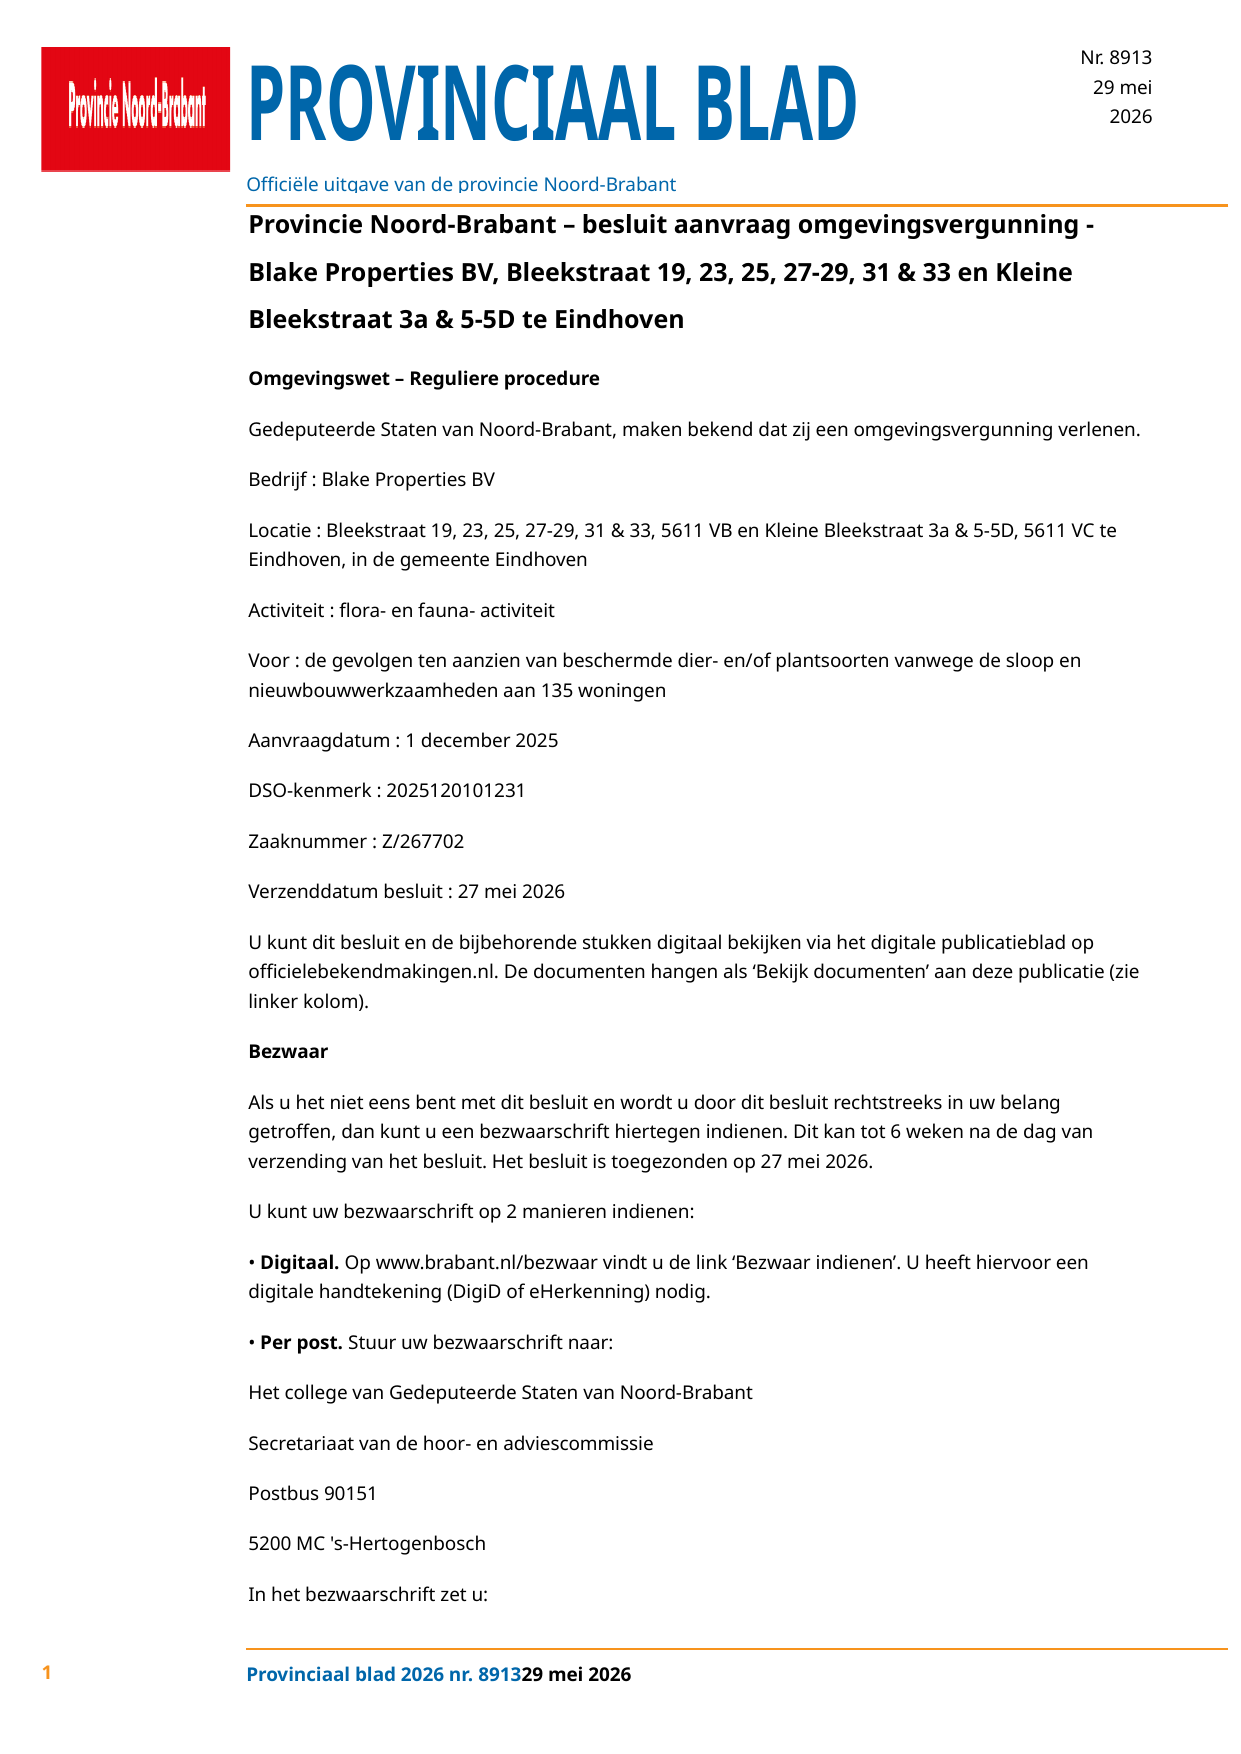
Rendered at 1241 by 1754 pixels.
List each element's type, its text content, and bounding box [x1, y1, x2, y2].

text Postbus 90151 [248, 1480, 1152, 1506]
text Provincie Noord-Brabant – besluit aanvraag omgevingsvergunning - Blake Properties BV, Bleekstraat 19, 23, 25, 27-29, 31 & 33 en Kleine Bleekstraat 3a & 5-5D te Eindhoven [248, 207, 1152, 336]
text U kunt uw bezwaarschrift op 2 manieren indienen: [248, 1198, 1152, 1224]
text U kunt dit besluit en de bijbehorende stukken digitaal bekijken via het digitale publicatieblad op officielebekendmakingen.nl. De documenten hangen als ‘Bekijk documenten’ aan deze publicatie (zie linker kolom). [248, 929, 1152, 1014]
text 5200 MC 's‑Hertogenbosch [248, 1531, 1152, 1556]
text Zaaknummer : Z/267702 [248, 828, 1152, 854]
text Bezwaar [248, 1038, 1152, 1064]
text Activiteit : flora- en fauna- activiteit [248, 597, 1152, 622]
text • Per post. Stuur uw bezwaarschrift naar: [248, 1329, 1152, 1354]
text Bedrijf : Blake Properties BV [248, 466, 1152, 492]
text Secretariaat van de hoor- en adviescommissie [248, 1430, 1152, 1455]
text Aanvraagdatum : 1 december 2025 [248, 727, 1152, 753]
text Het college van Gedeputeerde Staten van Noord-Brabant [248, 1379, 1152, 1405]
text Als u het niet eens bent met dit besluit en wordt u door dit besluit rechtstreeks in uw belang getroffen, dan kunt u een bezwaarschrift hiertegen indienen. Dit kan tot 6 weken na de dag van verzending van het besluit. Het besluit is toegezonden op 27 mei 2026. [248, 1089, 1152, 1174]
text • Digitaal. Op www.brabant.nl/bezwaar vindt u de link ‘Bezwaar indienen’. U heeft hiervoor een digitale handtekening (DigiD of eHerkenning) nodig. [248, 1249, 1152, 1304]
text Locatie : Bleekstraat 19, 23, 25, 27-29, 31 & 33, 5611 VB en Kleine Bleekstraat 3a & 5-5D, 5611 VC te Eindhoven, in de gemeente Eindhoven [248, 517, 1152, 572]
picture [41, 47, 231, 172]
text Gedeputeerde Staten van Noord-Brabant, maken bekend dat zij een omgevingsvergunning verlenen. [248, 416, 1152, 442]
text Voor : de gevolgen ten aanzien van beschermde dier- en/of plantsoorten vanwege de sloop en nieuwbouwwerkzaamheden aan 135 woningen [248, 647, 1152, 702]
text In het bezwaarschrift zet u: [248, 1581, 1152, 1607]
text Verzenddatum besluit : 27 mei 2026 [248, 878, 1152, 904]
text DSO-kenmerk : 2025120101231 [248, 778, 1152, 803]
text Omgevingswet – Reguliere procedure [248, 366, 1152, 391]
